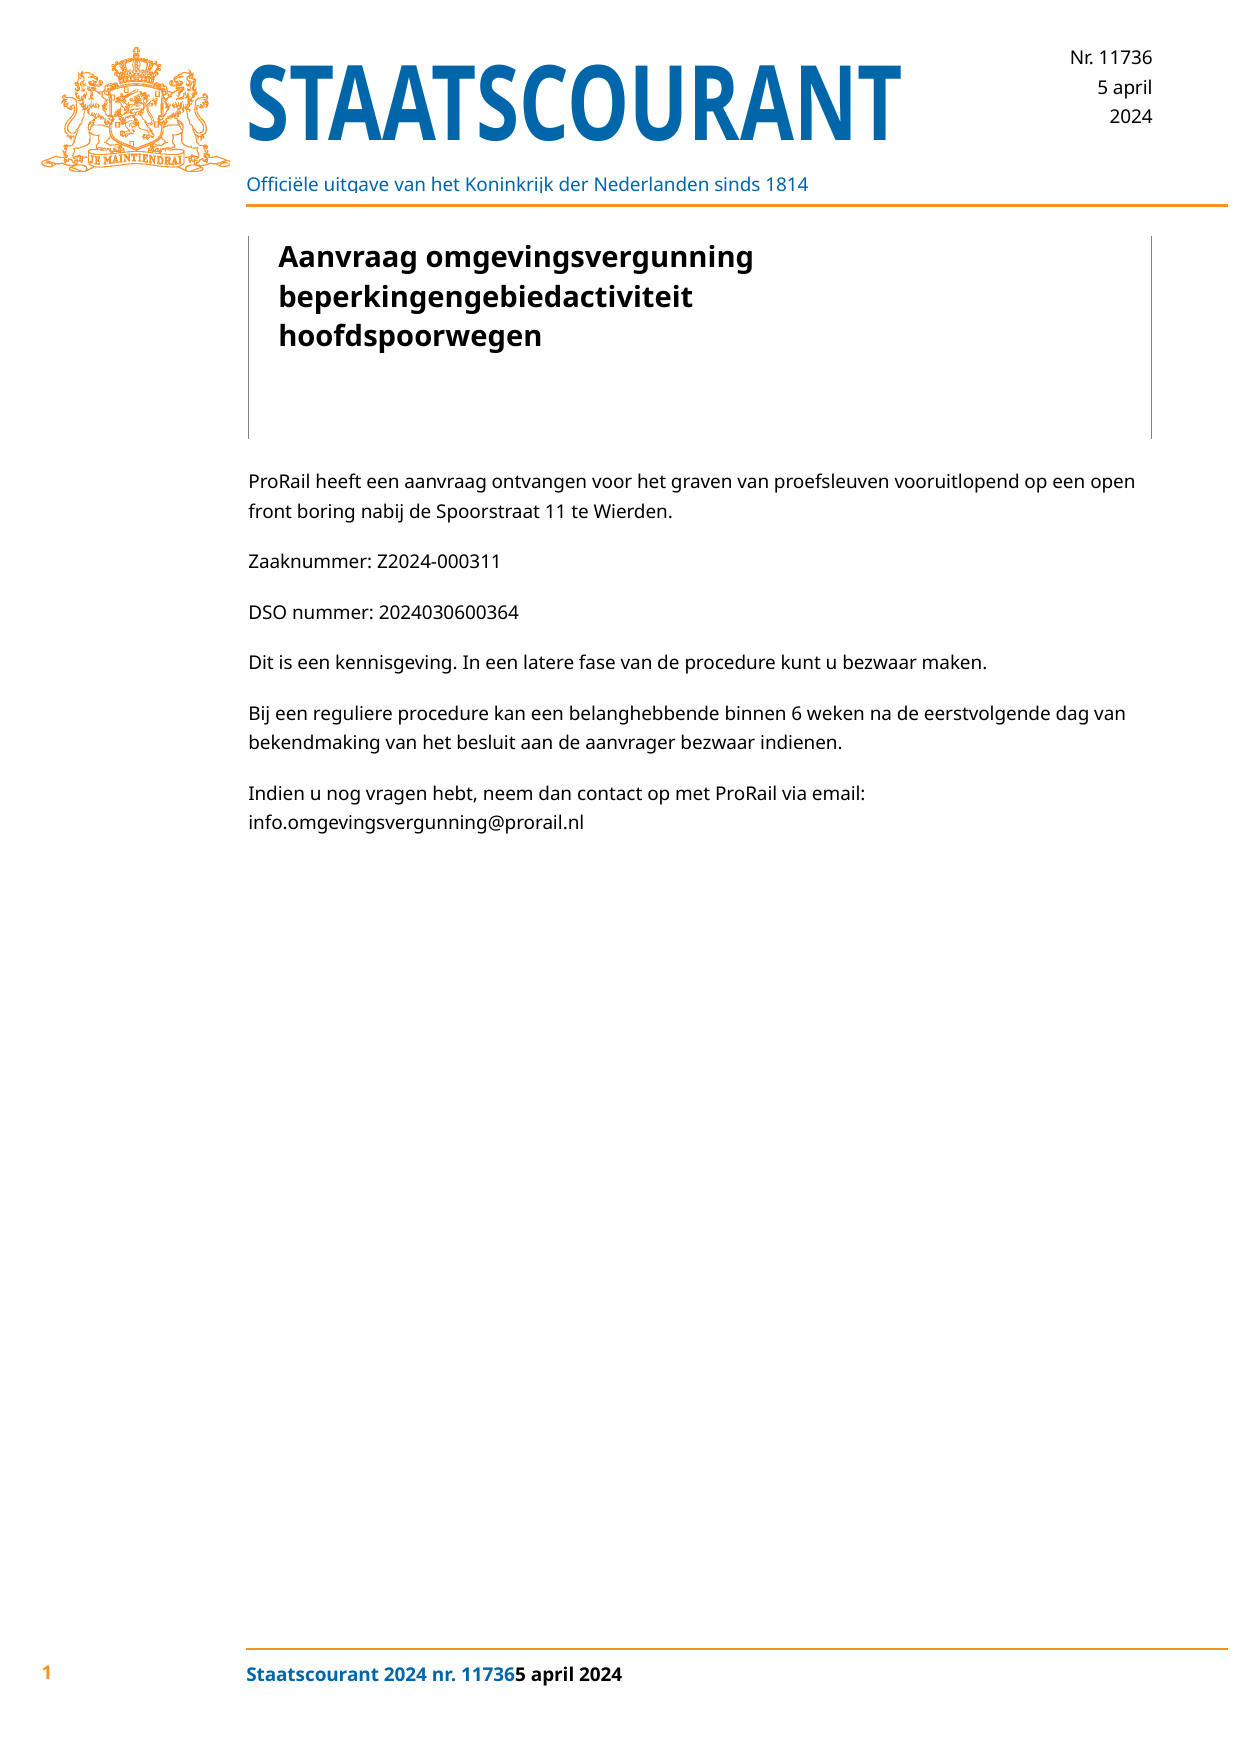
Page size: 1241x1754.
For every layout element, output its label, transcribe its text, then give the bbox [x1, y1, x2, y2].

text Indien u nog vragen hebt, neem dan contact op met ProRail via email: info.omgevingsvergunning@prorail.nl [248, 780, 1152, 835]
text Bij een reguliere procedure kan een belanghebbende binnen 6 weken na de eerstvolgende dag van bekendmaking van het besluit aan de aanvrager bezwaar indienen. [248, 700, 1152, 755]
table_header [1090, 236, 1151, 413]
text ProRail heeft een aanvraag ontvangen voor het graven van proefsleuven vooruitlopend op een open front boring nabij de Spoorstraat 11 te Wierden. [248, 469, 1152, 524]
picture [41, 47, 231, 172]
table_header Aanvraag omgevingsvergunning beperkingengebiedactiviteit hoofdspoorwegen [249, 236, 850, 439]
text DSO nummer: 2024030600364 [248, 599, 1152, 625]
text Zaaknummer: Z2024-000311 [248, 549, 1152, 574]
text Dit is een kennisgeving. In een latere fase van de procedure kunt u bezwaar maken. [248, 649, 1152, 675]
picture [912, 236, 1090, 414]
table_header [850, 236, 912, 413]
table_header [850, 414, 1151, 439]
